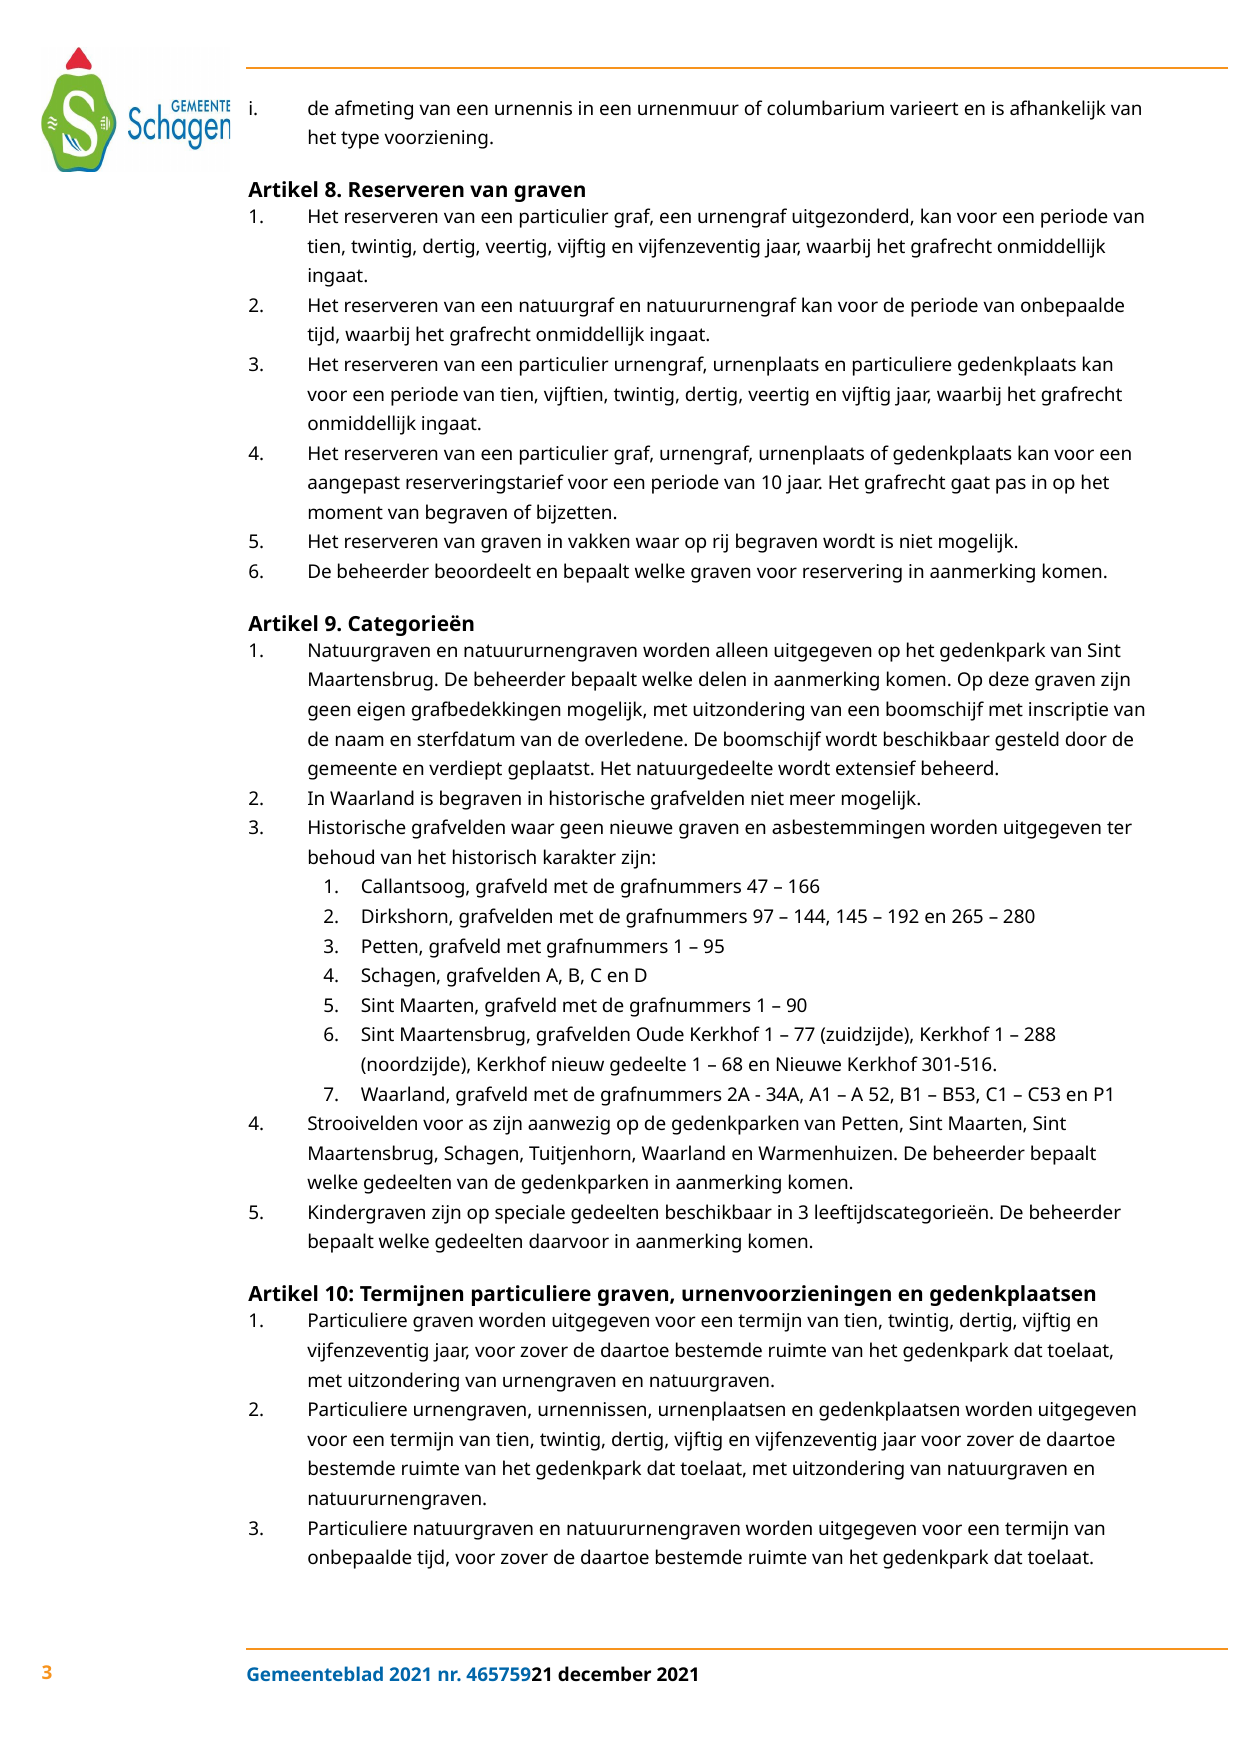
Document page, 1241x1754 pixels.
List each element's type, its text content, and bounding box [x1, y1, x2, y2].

list Historische grafvelden waar geen nieuwe graven en asbestemmingen worden uitgegeven ter behoud van het historisch karakter zijn: [248, 814, 1152, 870]
list Petten, grafveld met grafnummers 1 – 95 [323, 933, 1152, 959]
list Particuliere urnengraven, urnennissen, urnenplaatsen en gedenkplaatsen worden uitgegeven voor een termijn van tien, twintig, dertig, vijftig en vijfenzeventig jaar voor zover de daartoe bestemde ruimte van het gedenkpark dat toelaat, met uitzondering van natuurgraven en natuururnengraven. [248, 1396, 1152, 1511]
list Particuliere natuurgraven en natuururnengraven worden uitgegeven voor een termijn van onbepaalde tijd, voor zover de daartoe bestemde ruimte van het gedenkpark dat toelaat. [248, 1515, 1152, 1570]
text Artikel 9. Categorieën [248, 609, 1152, 637]
list de afmeting van een urnennis in een urnenmuur of columbarium varieert en is afhankelijk van het type voorziening. [248, 95, 1152, 150]
list Het reserveren van een particulier urnengraf, urnenplaats en particuliere gedenkplaats kan voor een periode van tien, vijftien, twintig, dertig, veertig en vijftig jaar, waarbij het grafrecht onmiddellijk ingaat. [248, 351, 1152, 436]
list Kindergraven zijn op speciale gedeelten beschikbaar in 3 leeftijdscategorieën. De beheerder bepaalt welke gedeelten daarvoor in aanmerking komen. [248, 1199, 1152, 1254]
list Het reserveren van een natuurgraf en natuururnengraf kan voor de periode van onbepaalde tijd, waarbij het grafrecht onmiddellijk ingaat. [248, 292, 1152, 347]
list De beheerder beoordeelt en bepaalt welke graven voor reservering in aanmerking komen. [248, 558, 1152, 584]
list In Waarland is begraven in historische grafvelden niet meer mogelijk. [248, 785, 1152, 811]
list Sint Maarten, grafveld met de grafnummers 1 – 90 [323, 992, 1152, 1018]
list Schagen, grafvelden A, B, C en D [323, 962, 1152, 988]
list Het reserveren van een particulier graf, een urnengraf uitgezonderd, kan voor een periode van tien, twintig, dertig, veertig, vijftig en vijfenzeventig jaar, waarbij het grafrecht onmiddellijk ingaat. [248, 203, 1152, 288]
text Artikel 10: Termijnen particuliere graven, urnenvoorzieningen en gedenkplaatsen [248, 1279, 1152, 1308]
text Artikel 8. Reserveren van graven [248, 175, 1152, 203]
list Het reserveren van een particulier graf, urnengraf, urnenplaats of gedenkplaats kan voor een aangepast reserveringstarief voor een periode van 10 jaar. Het grafrecht gaat pas in op het moment van begraven of bijzetten. [248, 440, 1152, 525]
list Het reserveren van graven in vakken waar op rij begraven wordt is niet mogelijk. [248, 529, 1152, 554]
list Strooivelden voor as zijn aanwezig op de gedenkparken van Petten, Sint Maarten, Sint Maartensbrug, Schagen, Tuitjenhorn, Waarland en Warmenhuizen. De beheerder bepaalt welke gedeelten van de gedenkparken in aanmerking komen. [248, 1110, 1152, 1195]
picture [41, 47, 231, 172]
list Natuurgraven en natuururnengraven worden alleen uitgegeven op het gedenkpark van Sint Maartensbrug. De beheerder bepaalt welke delen in aanmerking komen. Op deze graven zijn geen eigen grafbedekkingen mogelijk, met uitzondering van een boomschijf met inscriptie van de naam en sterfdatum van de overledene. De boomschijf wordt beschikbaar gesteld door de gemeente en verdiept geplaatst. Het natuurgedeelte wordt extensief beheerd. [248, 637, 1152, 781]
list Callantsoog, grafveld met de grafnummers 47 – 166 [323, 874, 1152, 899]
list Dirkshorn, grafvelden met de grafnummers 97 – 144, 145 – 192 en 265 – 280 [323, 903, 1152, 929]
list Particuliere graven worden uitgegeven voor een termijn van tien, twintig, dertig, vijftig en vijfenzeventig jaar, voor zover de daartoe bestemde ruimte van het gedenkpark dat toelaat, met uitzondering van urnengraven en natuurgraven. [248, 1308, 1152, 1392]
list Waarland, grafveld met de grafnummers 2A - 34A, A1 – A 52, B1 – B53, C1 – C53 en P1 [323, 1081, 1152, 1107]
list Sint Maartensbrug, grafvelden Oude Kerkhof 1 – 77 (zuidzijde), Kerkhof 1 – 288 (noordzijde), Kerkhof nieuw gedeelte 1 – 68 en Nieuwe Kerkhof 301-516. [323, 1022, 1152, 1077]
